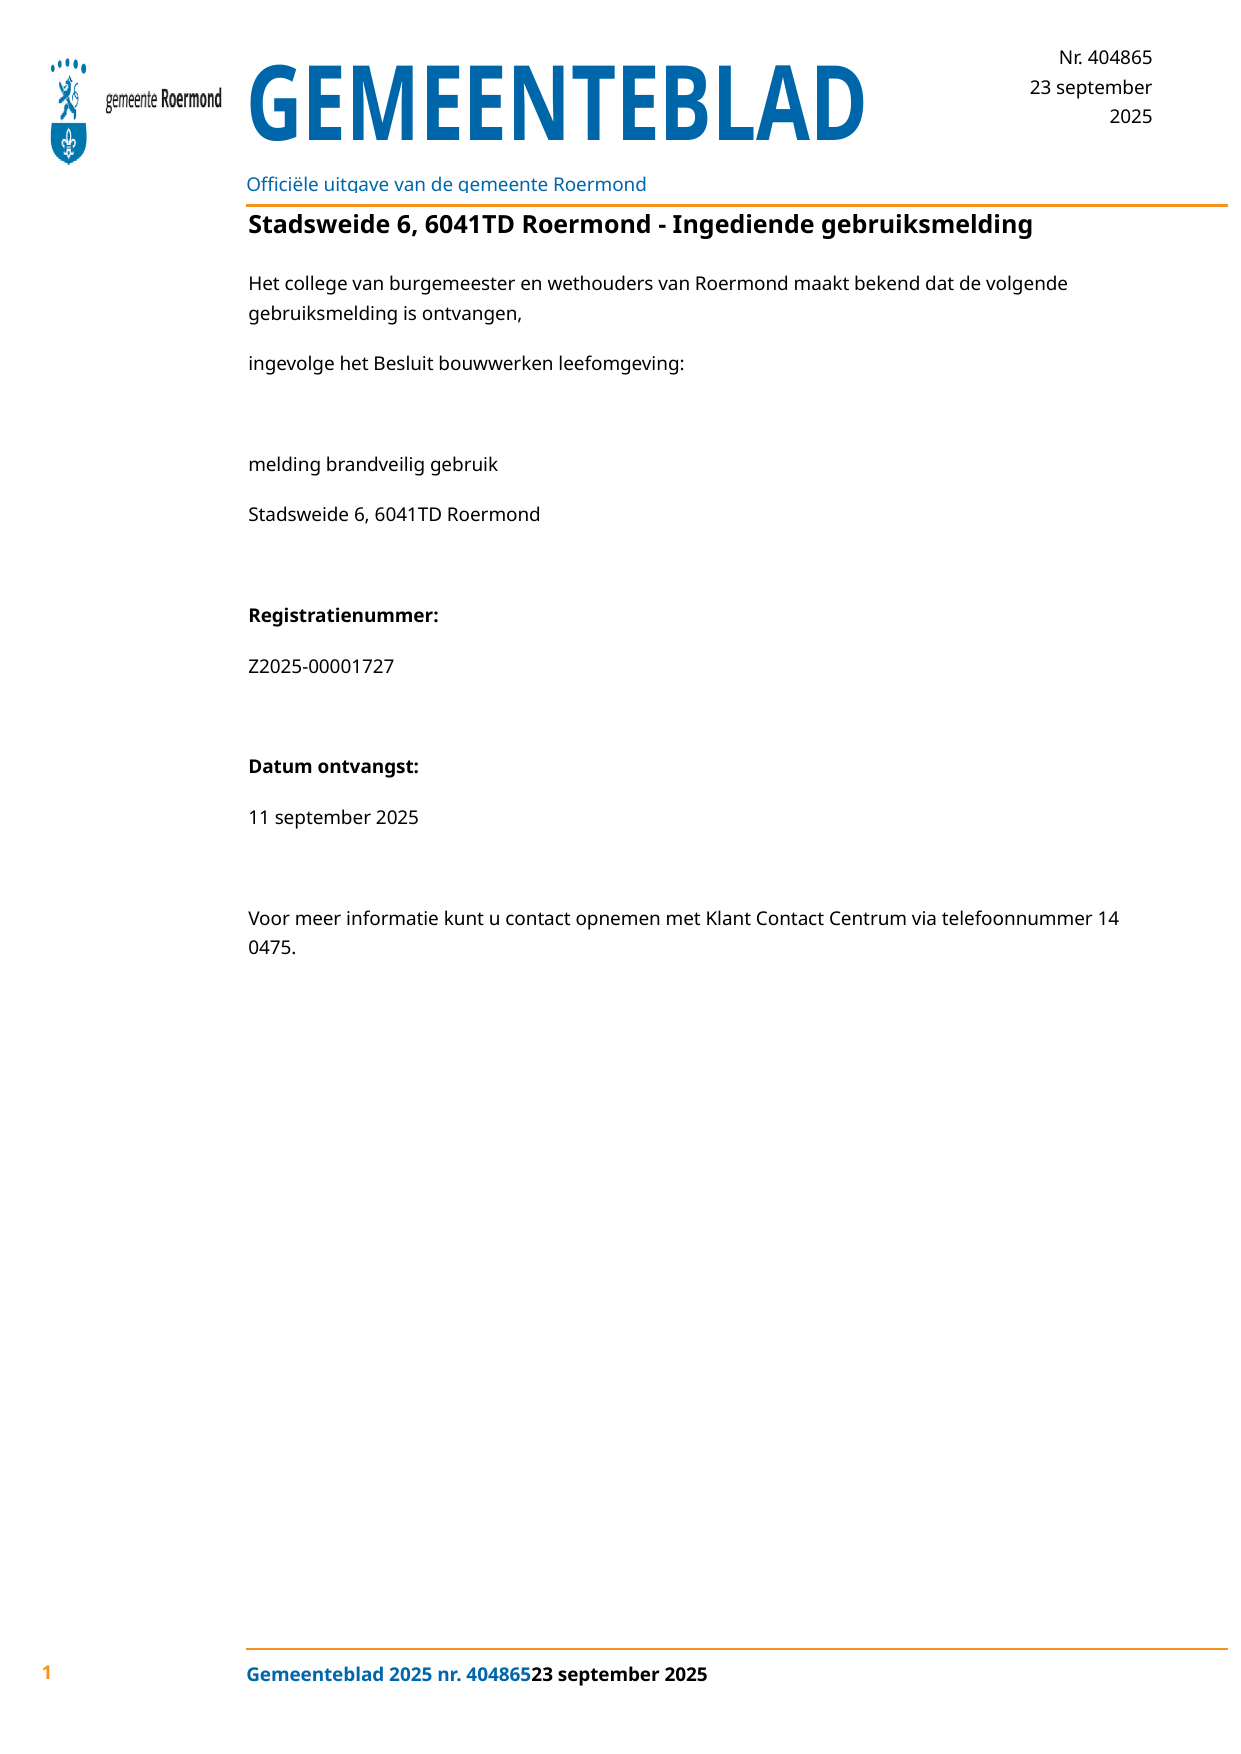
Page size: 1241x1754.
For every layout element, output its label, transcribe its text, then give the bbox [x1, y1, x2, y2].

text ingevolge het Besluit bouwwerken leefomgeving: [248, 350, 1152, 376]
text Datum ontvangst: [248, 754, 1152, 779]
text Registratienummer: [248, 602, 1152, 628]
text Stadsweide 6, 6041TD Roermond - Ingediende gebruiksmelding [248, 207, 1152, 241]
text Voor meer informatie kunt u contact opnemen met Klant Contact Centrum via telefoonnummer 14 0475. [248, 905, 1152, 960]
text 11 september 2025 [248, 804, 1152, 830]
text Het college van burgemeester en wethouders van Roermond maakt bekend dat de volgende gebruiksmelding is ontvangen, [248, 270, 1152, 326]
text Stadsweide 6, 6041TD Roermond [248, 502, 1152, 527]
text melding brandveilig gebruik [248, 451, 1152, 477]
picture [41, 47, 231, 172]
text Z2025-00001727 [248, 653, 1152, 678]
